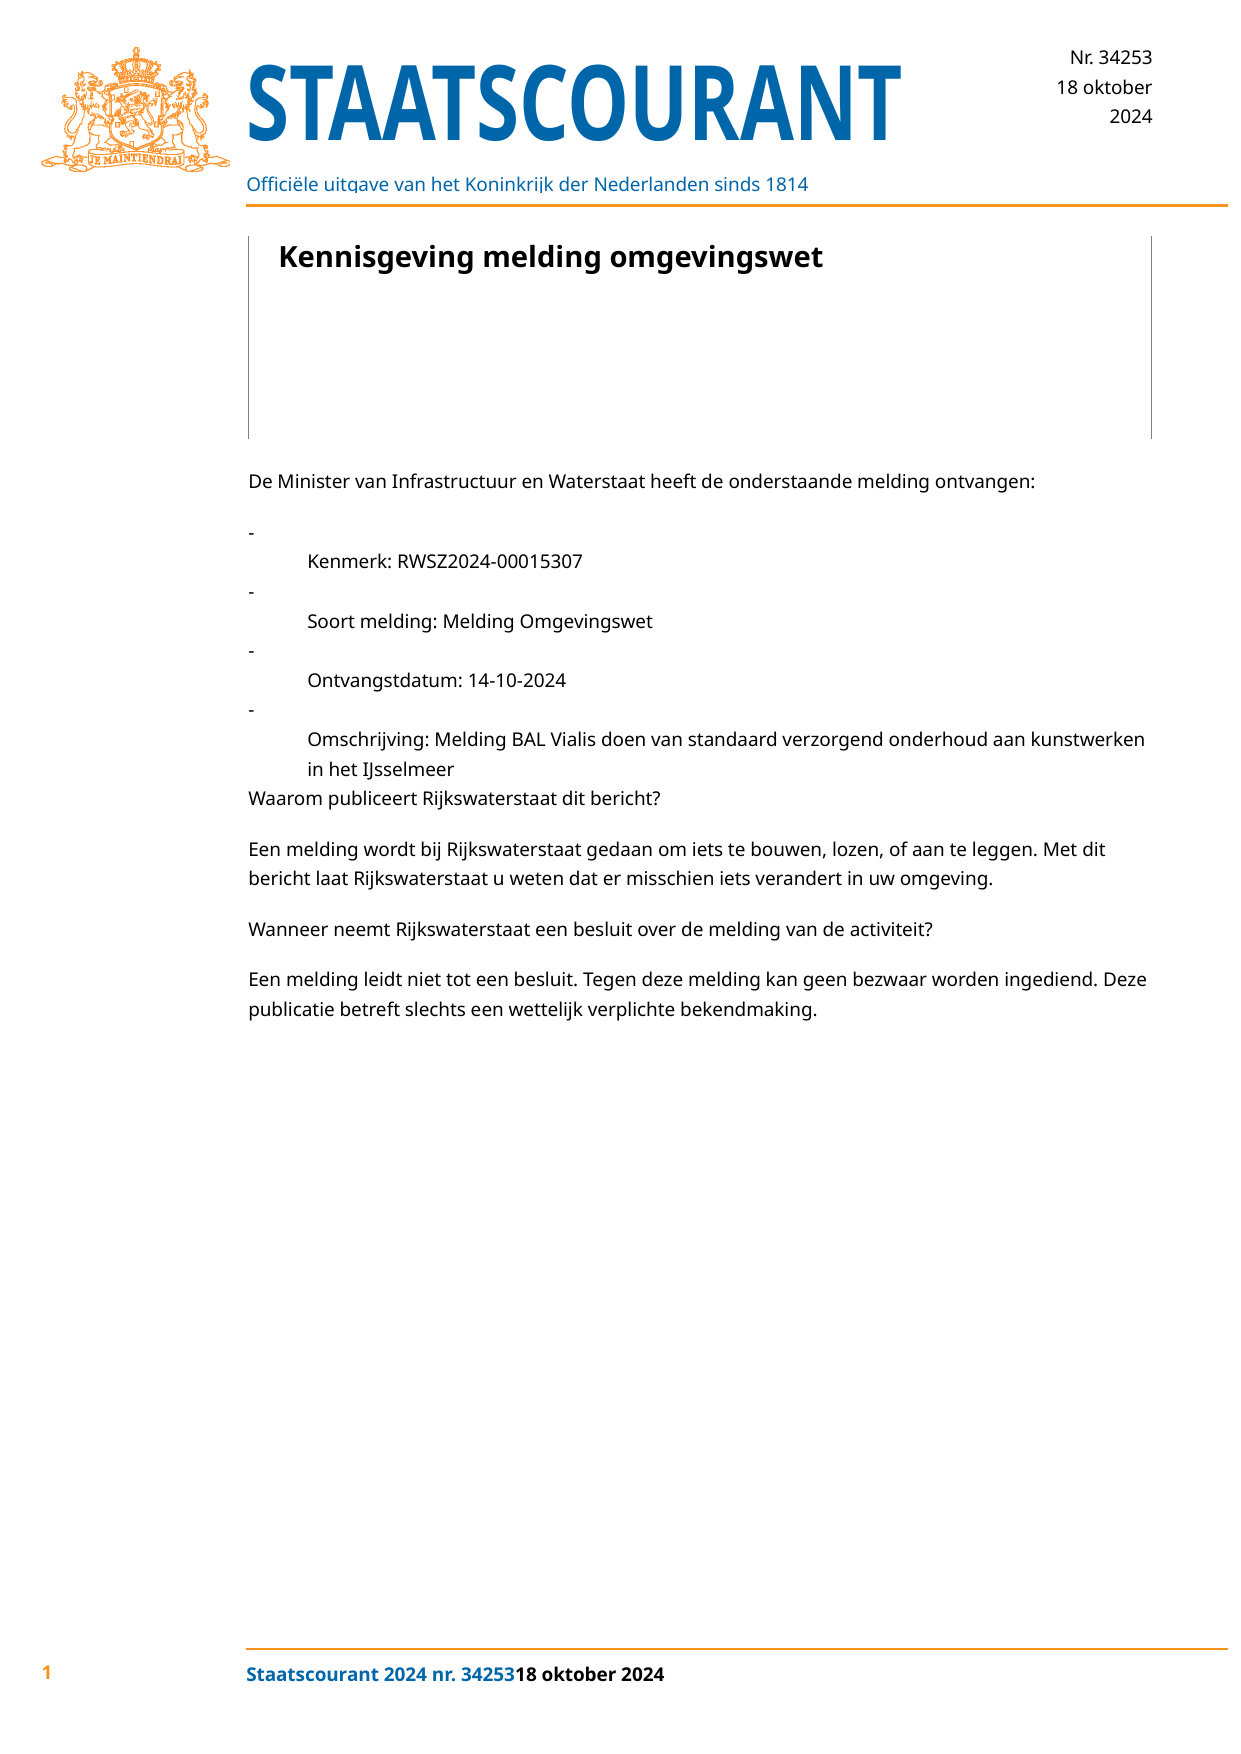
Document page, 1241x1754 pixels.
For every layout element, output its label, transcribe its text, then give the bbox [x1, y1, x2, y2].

text De Minister van Infrastructuur en Waterstaat heeft de onderstaande melding ontvangen: [248, 469, 1152, 494]
text Een melding wordt bij Rijkswaterstaat gedaan om iets te bouwen, lozen, of aan te leggen. Met dit bericht laat Rijkswaterstaat u weten dat er misschien iets verandert in uw omgeving. [248, 836, 1152, 891]
text Een melding leidt niet tot een besluit. Tegen deze melding kan geen bezwaar worden ingediend. Deze publicatie betreft slechts een wettelijk verplichte bekendmaking. [248, 966, 1152, 1021]
table_header [850, 414, 1151, 439]
list Kenmerk: RWSZ2024-00015307 [248, 549, 1152, 574]
picture [41, 47, 231, 172]
table_header [1090, 236, 1151, 413]
list Ontvangstdatum: 14-10-2024 [248, 667, 1152, 693]
text Waarom publiceert Rijkswaterstaat dit bericht? [248, 785, 1152, 811]
table_header [850, 236, 912, 413]
list Omschrijving: Melding BAL Vialis doen van standaard verzorgend onderhoud aan kunstwerken in het IJsselmeer [248, 726, 1152, 781]
table_header Kennisgeving melding omgevingswet [249, 236, 850, 439]
text Wanneer neemt Rijkswaterstaat een besluit over de melding van de activiteit? [248, 916, 1152, 941]
list Soort melding: Melding Omgevingswet [248, 608, 1152, 633]
picture [912, 236, 1090, 414]
